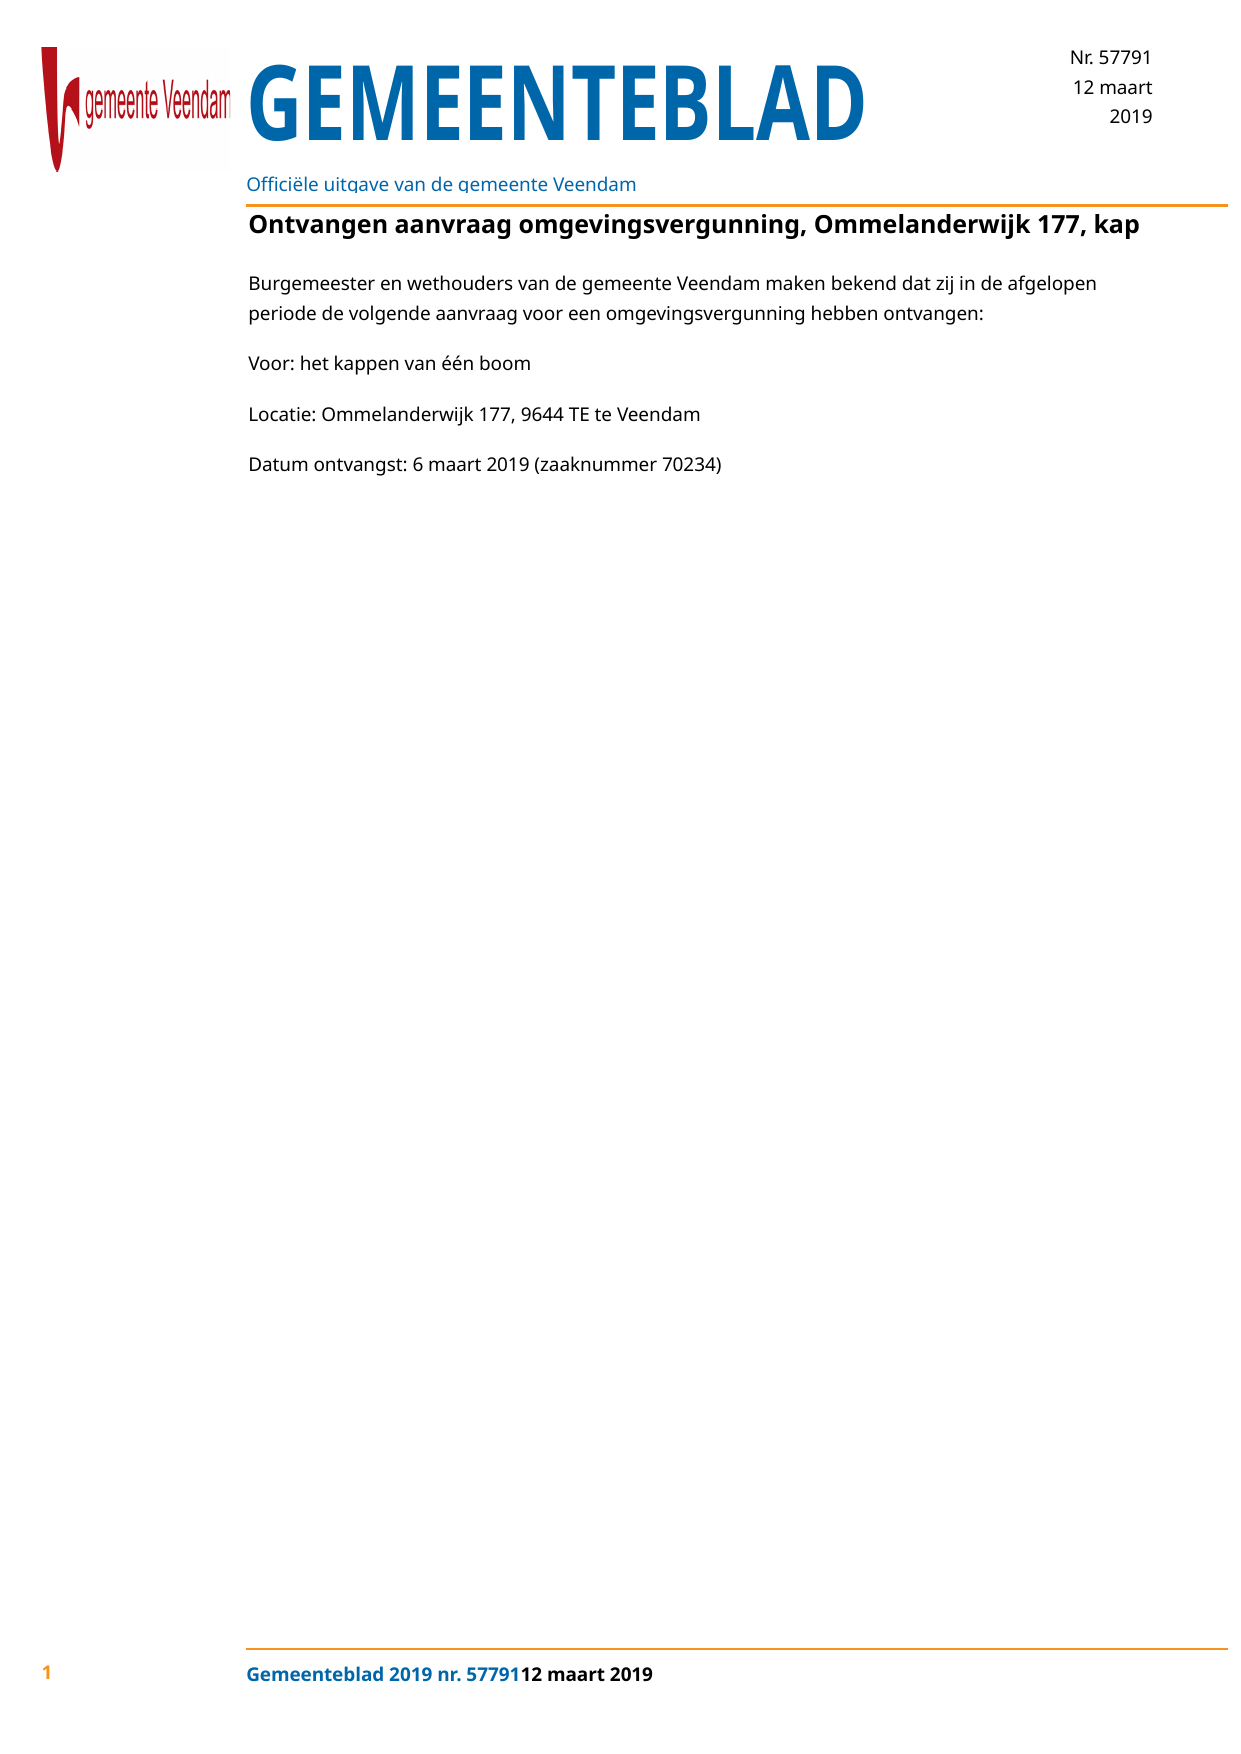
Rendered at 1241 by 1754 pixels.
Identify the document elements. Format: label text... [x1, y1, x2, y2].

text Ontvangen aanvraag omgevingsvergunning, Ommelanderwijk 177, kap [248, 207, 1152, 241]
text Datum ontvangst: 6 maart 2019 (zaaknummer 70234) [248, 451, 1152, 477]
picture [41, 47, 231, 172]
text Locatie: Ommelanderwijk 177, 9644 TE te Veendam [248, 401, 1152, 426]
text Voor: het kappen van één boom [248, 350, 1152, 376]
text Burgemeester en wethouders van de gemeente Veendam maken bekend dat zij in de afgelopen periode de volgende aanvraag voor een omgevingsvergunning hebben ontvangen: [248, 270, 1152, 326]
